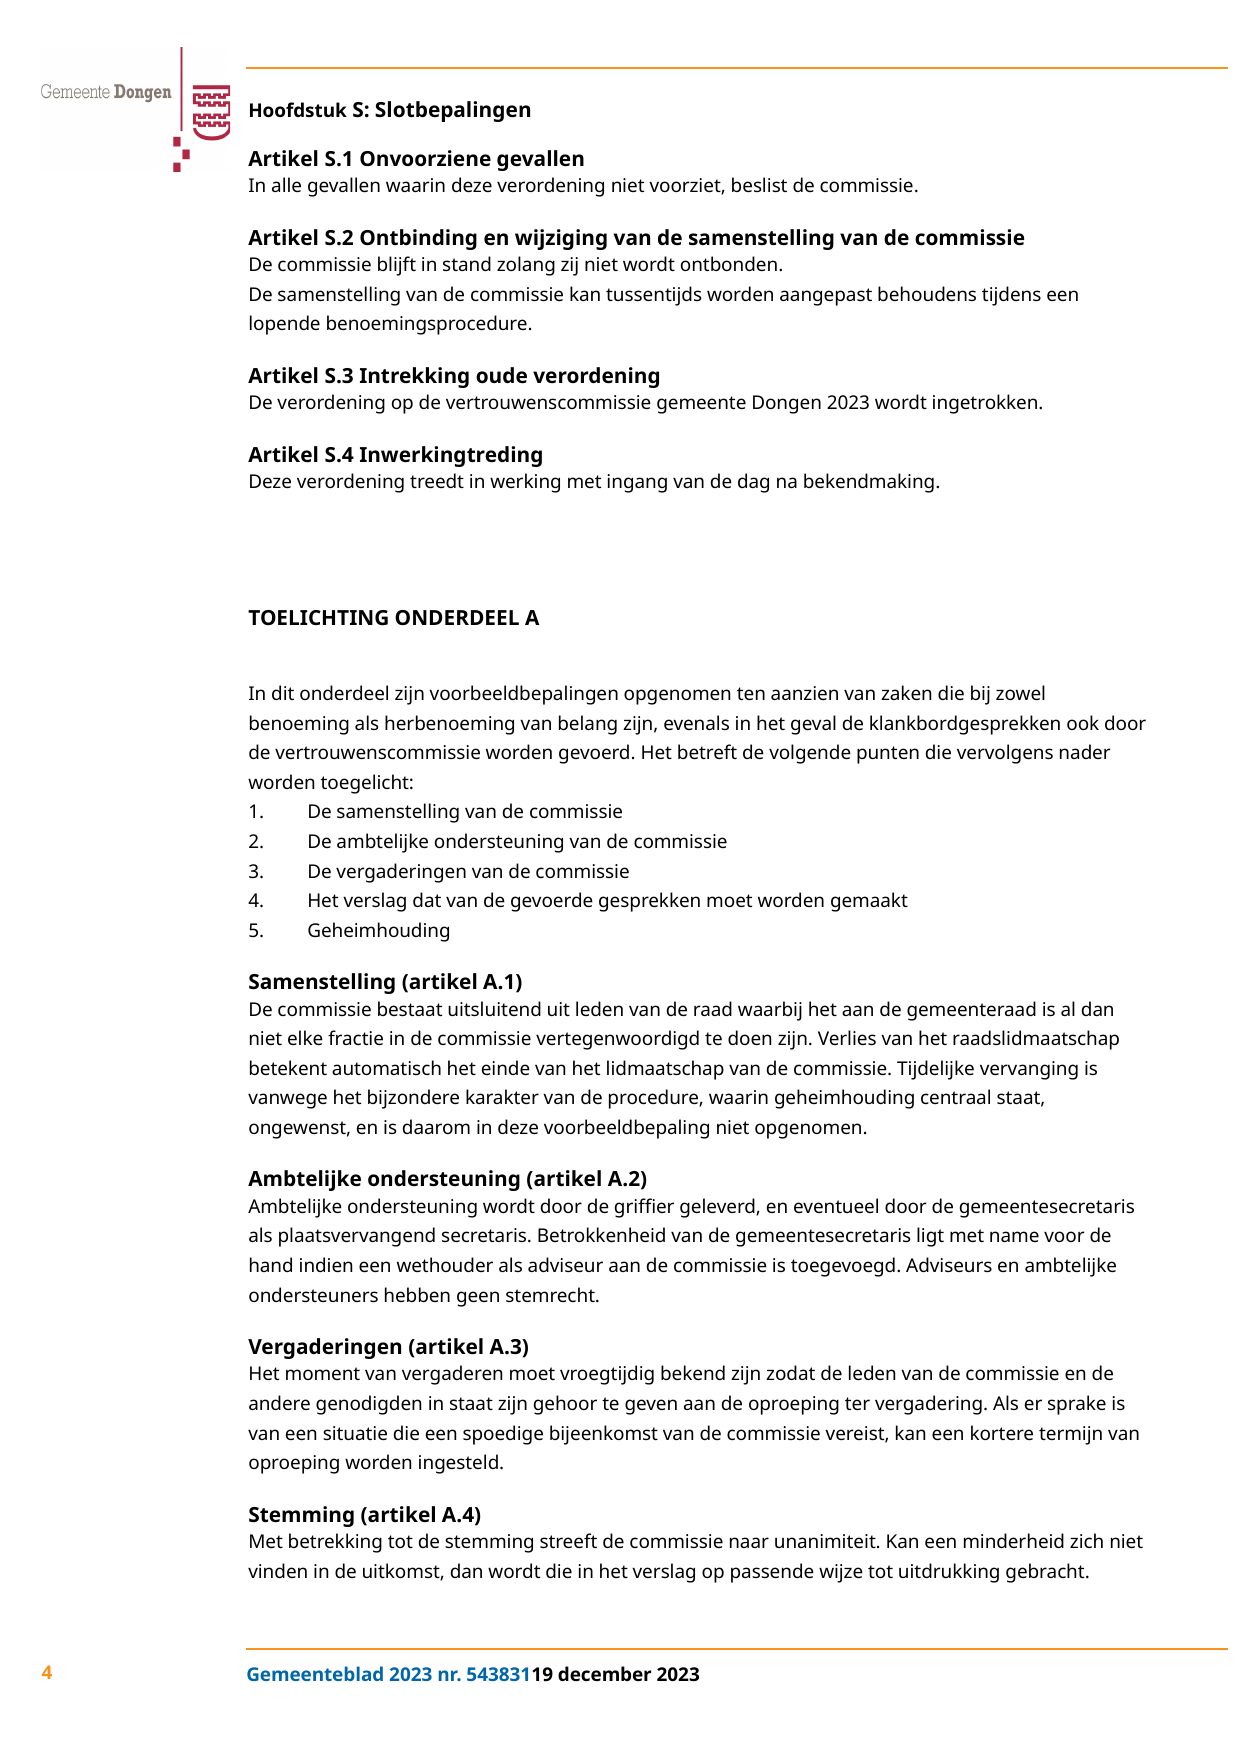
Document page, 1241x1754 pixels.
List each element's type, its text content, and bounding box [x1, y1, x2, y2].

text Artikel S.1 Onvoorziene gevallen [248, 144, 1152, 172]
text Het moment van vergaderen moet vroegtijdig bekend zijn zodat de leden van de commissie en de andere genodigden in staat zijn gehoor te geven aan de oproeping ter vergadering. Als er sprake is van een situatie die een spoedige bijeenkomst van de commissie vereist, kan een kortere termijn van oproeping worden ingesteld. [248, 1361, 1152, 1475]
text Vergaderingen (artikel A.3) [248, 1332, 1152, 1361]
text Artikel S.4 Inwerkingtreding [248, 440, 1152, 468]
list Het verslag dat van de gevoerde gesprekken moet worden gemaakt [248, 887, 1152, 913]
list De vergaderingen van de commissie [248, 858, 1152, 883]
text Hoofdstuk S: Slotbepalingen [248, 95, 1152, 123]
picture [41, 47, 231, 172]
text Artikel S.3 Intrekking oude verordening [248, 361, 1152, 389]
list De ambtelijke ondersteuning van de commissie [248, 828, 1152, 854]
text Ambtelijke ondersteuning wordt door de griffier geleverd, en eventueel door de gemeentesecretaris als plaatsvervangend secretaris. Betrokkenheid van de gemeentesecretaris ligt met name voor de hand indien een wethouder als adviseur aan de commissie is toegevoegd. Adviseurs en ambtelijke ondersteuners hebben geen stemrecht. [248, 1193, 1152, 1307]
text De commissie bestaat uitsluitend uit leden van de raad waarbij het aan de gemeenteraad is al dan niet elke fractie in de commissie vertegenwoordigd te doen zijn. Verlies van het raadslidmaatschap betekent automatisch het einde van het lidmaatschap van de commissie. Tijdelijke vervanging is vanwege het bijzondere karakter van de procedure, waarin geheimhouding centraal staat, ongewenst, en is daarom in deze voorbeeldbepaling niet opgenomen. [248, 996, 1152, 1140]
text De commissie blijft in stand zolang zij niet wordt ontbonden. [248, 251, 1152, 277]
list De samenstelling van de commissie [248, 799, 1152, 824]
text In alle gevallen waarin deze verordening niet voorziet, beslist de commissie. [248, 172, 1152, 198]
text Stemming (artikel A.4) [248, 1500, 1152, 1528]
list Geheimhouding [248, 917, 1152, 943]
text Ambtelijke ondersteuning (artikel A.2) [248, 1164, 1152, 1193]
text De samenstelling van de commissie kan tussentijds worden aangepast behoudens tijdens een lopende benoemingsprocedure. [248, 281, 1152, 336]
text Samenstelling (artikel A.1) [248, 967, 1152, 996]
text Deze verordening treedt in werking met ingang van de dag na bekendmaking. [248, 468, 1152, 494]
text Met betrekking tot de stemming streeft de commissie naar unanimiteit. Kan een minderheid zich niet vinden in de uitkomst, dan wordt die in het verslag op passende wijze tot uitdrukking gebracht. [248, 1528, 1152, 1583]
text De verordening op de vertrouwenscommissie gemeente Dongen 2023 wordt ingetrokken. [248, 389, 1152, 415]
text Artikel S.2 Ontbinding en wijziging van de samenstelling van de commissie [248, 223, 1152, 251]
text TOELICHTING ONDERDEEL A [248, 603, 1152, 631]
text In dit onderdeel zijn voorbeeldbepalingen opgenomen ten aanzien van zaken die bij zowel benoeming als herbenoeming van belang zijn, evenals in het geval de klankbordgesprekken ook door de vertrouwenscommissie worden gevoerd. Het betreft de volgende punten die vervolgens nader worden toegelicht: [248, 680, 1152, 795]
